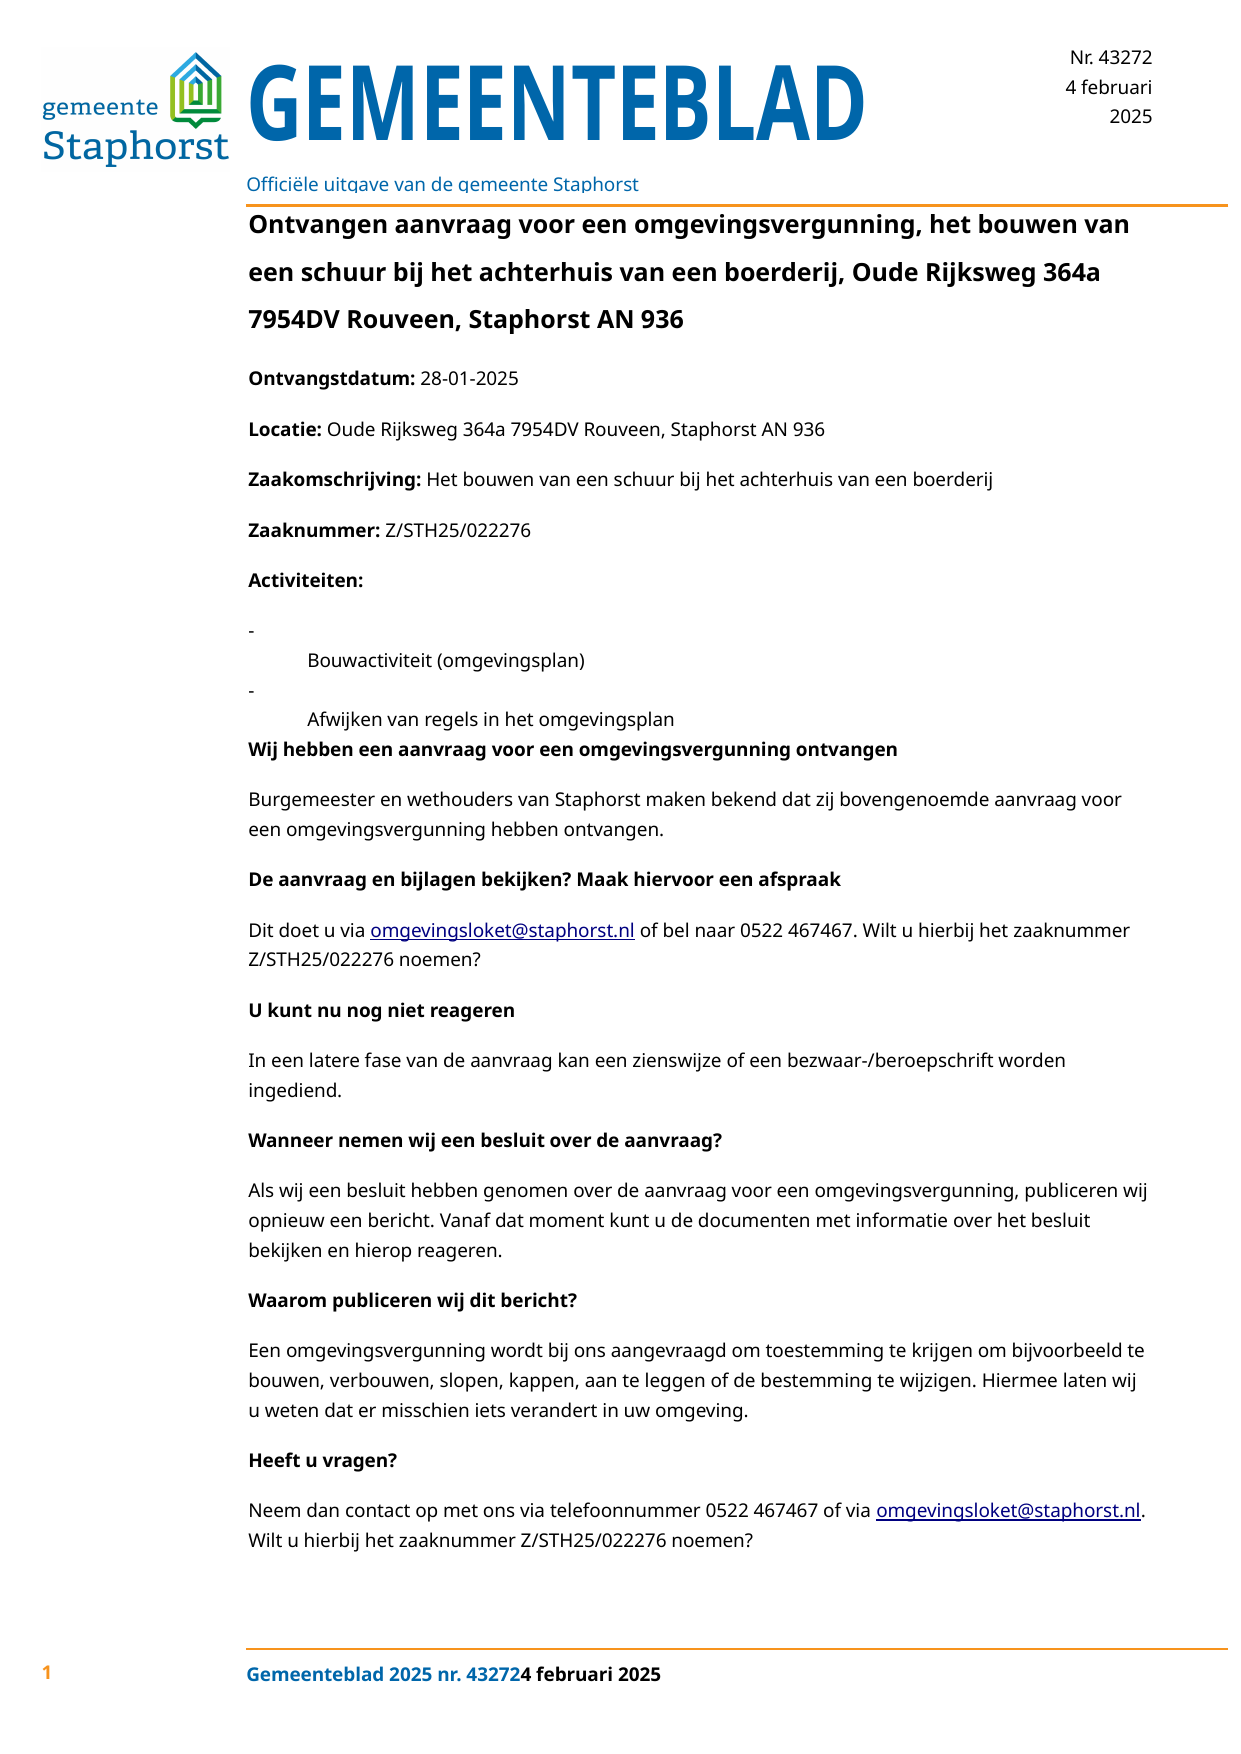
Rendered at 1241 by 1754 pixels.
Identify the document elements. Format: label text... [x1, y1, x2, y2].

text Wanneer nemen wij een besluit over de aanvraag? [248, 1127, 1152, 1153]
text Dit doet u via omgevingsloket@staphorst.nl of bel naar 0522 467467. Wilt u hierbij het zaaknummer Z/STH25/022276 noemen? [248, 917, 1152, 972]
text De aanvraag en bijlagen bekijken? Maak hiervoor een afspraak [248, 866, 1152, 892]
text Waarom publiceren wij dit bericht? [248, 1287, 1152, 1313]
text Activiteiten: [248, 567, 1152, 593]
picture [41, 47, 231, 172]
list Bouwactiviteit (omgevingsplan) [248, 647, 1152, 673]
text Burgemeester en wethouders van Staphorst maken bekend dat zij bovengenoemde aanvraag voor een omgevingsvergunning hebben ontvangen. [248, 786, 1152, 842]
text Een omgevingsvergunning wordt bij ons aangevraagd om toestemming te krijgen om bijvoorbeeld te bouwen, verbouwen, slopen, kappen, aan te leggen of de bestemming te wijzigen. Hiermee laten wij u weten dat er misschien iets verandert in uw omgeving. [248, 1338, 1152, 1422]
text Zaakomschrijving: Het bouwen van een schuur bij het achterhuis van een boerderij [248, 466, 1152, 492]
list Afwijken van regels in het omgevingsplan [248, 706, 1152, 732]
text Neem dan contact op met ons via telefoonnummer 0522 467467 of via omgevingsloket@staphorst.nl. Wilt u hierbij het zaaknummer Z/STH25/022276 noemen? [248, 1498, 1152, 1553]
text Ontvangen aanvraag voor een omgevingsvergunning, het bouwen van een schuur bij het achterhuis van een boerderij, Oude Rijksweg 364a 7954DV Rouveen, Staphorst AN 936 [248, 207, 1152, 336]
text U kunt nu nog niet reageren [248, 997, 1152, 1022]
text Wij hebben een aanvraag voor een omgevingsvergunning ontvangen [248, 736, 1152, 762]
text Heeft u vragen? [248, 1447, 1152, 1473]
text Locatie: Oude Rijksweg 364a 7954DV Rouveen, Staphorst AN 936 [248, 416, 1152, 442]
text Ontvangstdatum: 28-01-2025 [248, 366, 1152, 391]
text Als wij een besluit hebben genomen over de aanvraag voor een omgevingsvergunning, publiceren wij opnieuw een bericht. Vanaf dat moment kunt u de documenten met informatie over het besluit bekijken en hierop reageren. [248, 1178, 1152, 1262]
text In een latere fase van de aanvraag kan een zienswijze of een bezwaar-/beroepschrift worden ingediend. [248, 1047, 1152, 1102]
text Zaaknummer: Z/STH25/022276 [248, 517, 1152, 542]
